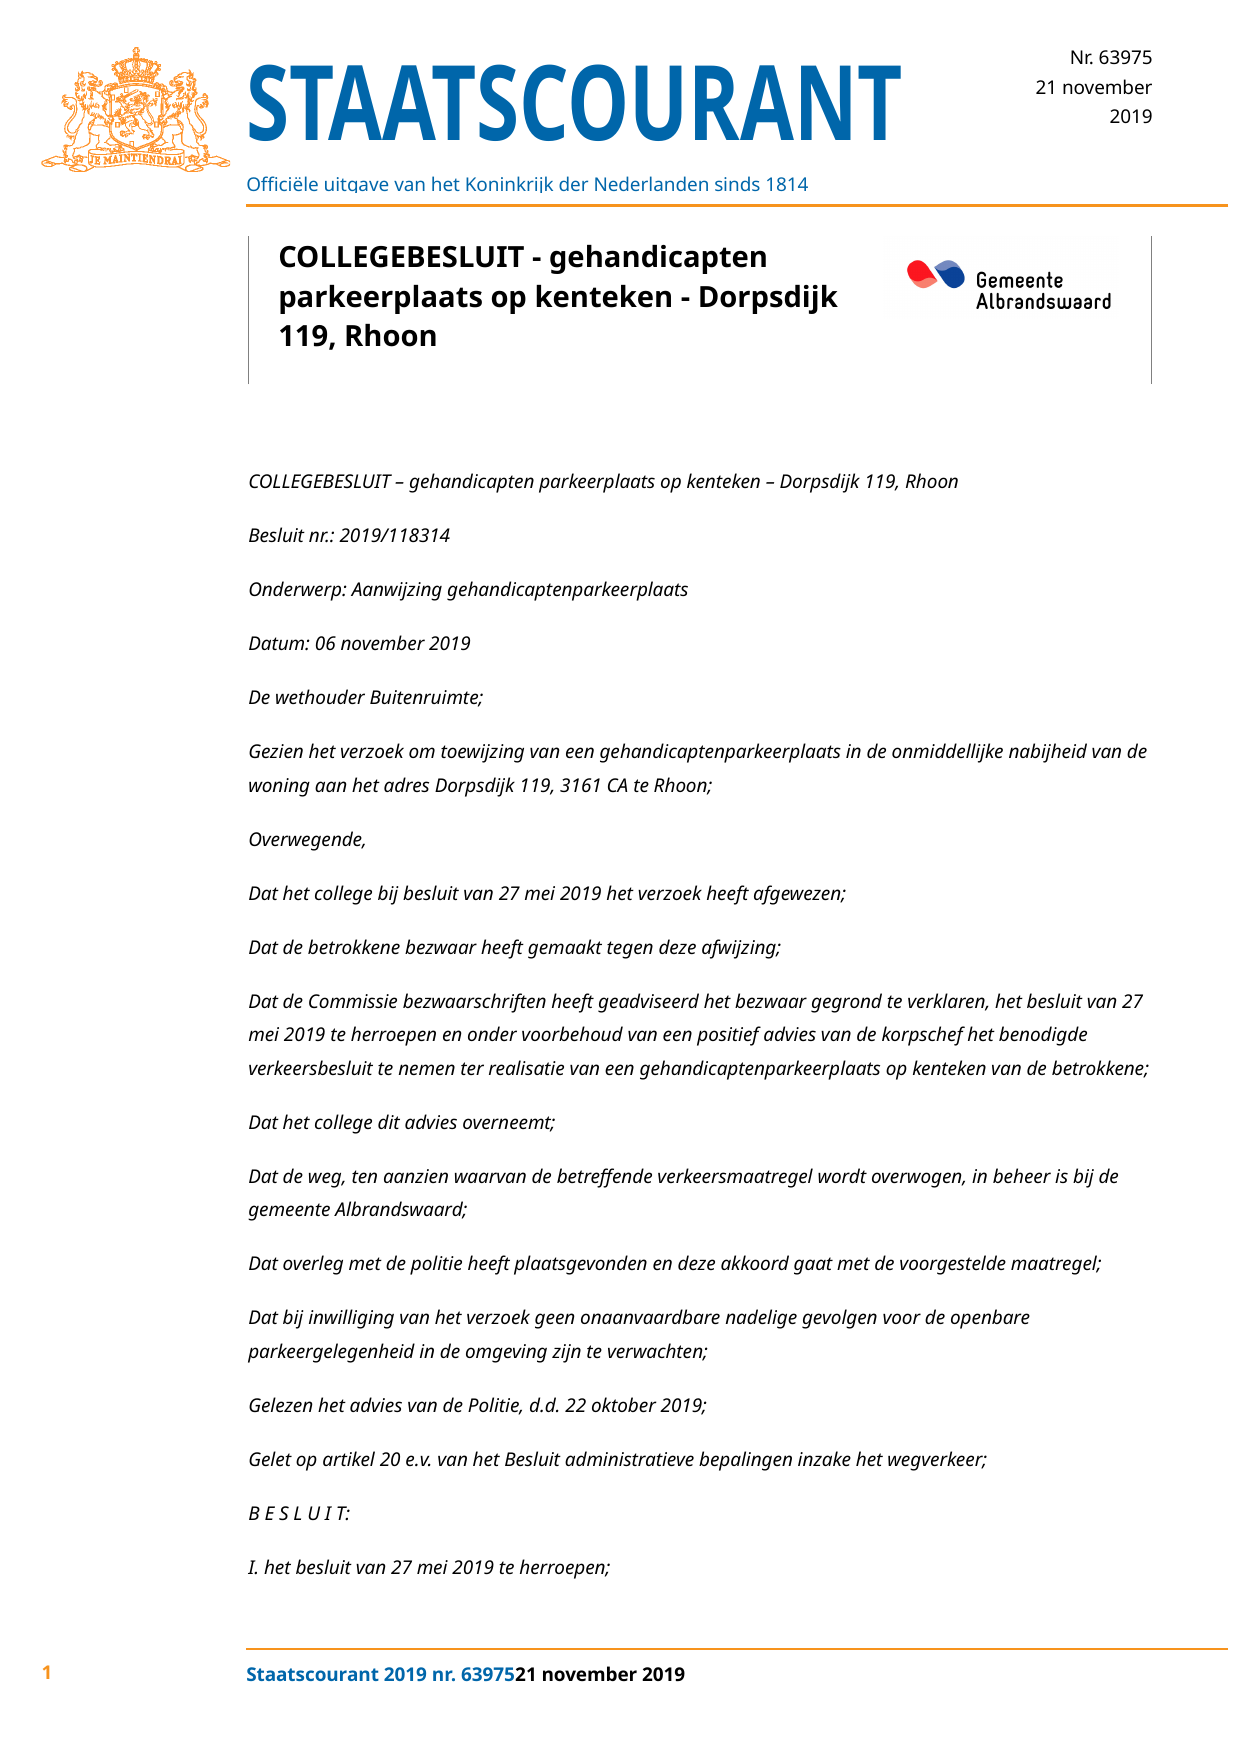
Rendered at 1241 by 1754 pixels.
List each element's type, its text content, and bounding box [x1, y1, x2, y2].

text Dat bij inwilliging van het verzoek geen onaanvaardbare nadelige gevolgen voor de openbare parkeergelegenheid in de omgeving zijn te verwachten; [248, 1304, 1152, 1364]
text Gelezen het advies van de Politie, d.d. 22 oktober 2019; [248, 1392, 1152, 1418]
text Dat de Commissie bezwaarschriften heeft geadviseerd het bezwaar gegrond te verklaren, het besluit van 27 mei 2019 te herroepen en onder voorbehoud van een positief advies van de korpschef het benodigde verkeersbesluit te nemen ter realisatie van een gehandicaptenparkeerplaats op kenteken van de betrokkene; [248, 988, 1152, 1081]
text Besluit nr.: 2019/118314 [248, 522, 1152, 548]
text B E S L U I T: [248, 1500, 1152, 1526]
text I. het besluit van 27 mei 2019 te herroepen; [248, 1554, 1152, 1580]
text COLLEGEBESLUIT – gehandicapten parkeerplaats op kenteken – Dorpsdijk 119, Rhoon [248, 468, 1152, 494]
picture [41, 47, 231, 172]
text Onderwerp: Aanwijzing gehandicaptenparkeerplaats [248, 576, 1152, 602]
text Datum: 06 november 2019 [248, 630, 1152, 656]
text Gezien het verzoek om toewijzing van een gehandicaptenparkeerplaats in de onmiddellijke nabijheid van de woning aan het adres Dorpsdijk 119, 3161 CA te Rhoon; [248, 738, 1152, 797]
text De wethouder Buitenruimte; [248, 684, 1152, 710]
text Dat de betrokkene bezwaar heeft gemaakt tegen deze afwijzing; [248, 934, 1152, 960]
text Dat de weg, ten aanzien waarvan de betreffende verkeersmaatregel wordt overwogen, in beheer is bij de gemeente Albrandswaard; [248, 1163, 1152, 1222]
table_header [850, 236, 1151, 384]
text Dat het college dit advies overneemt; [248, 1109, 1152, 1135]
table_header COLLEGEBESLUIT - gehandicapten parkeerplaats op kenteken - Dorpsdijk 119, Rhoon [249, 236, 850, 384]
text Dat overleg met de politie heeft plaatsgevonden en deze akkoord gaat met de voorgestelde maatregel; [248, 1251, 1152, 1276]
picture [882, 236, 1119, 319]
text Gelet op artikel 20 e.v. van het Besluit administratieve bepalingen inzake het wegverkeer; [248, 1446, 1152, 1472]
text Dat het college bij besluit van 27 mei 2019 het verzoek heeft afgewezen; [248, 880, 1152, 906]
text Overwegende, [248, 826, 1152, 852]
